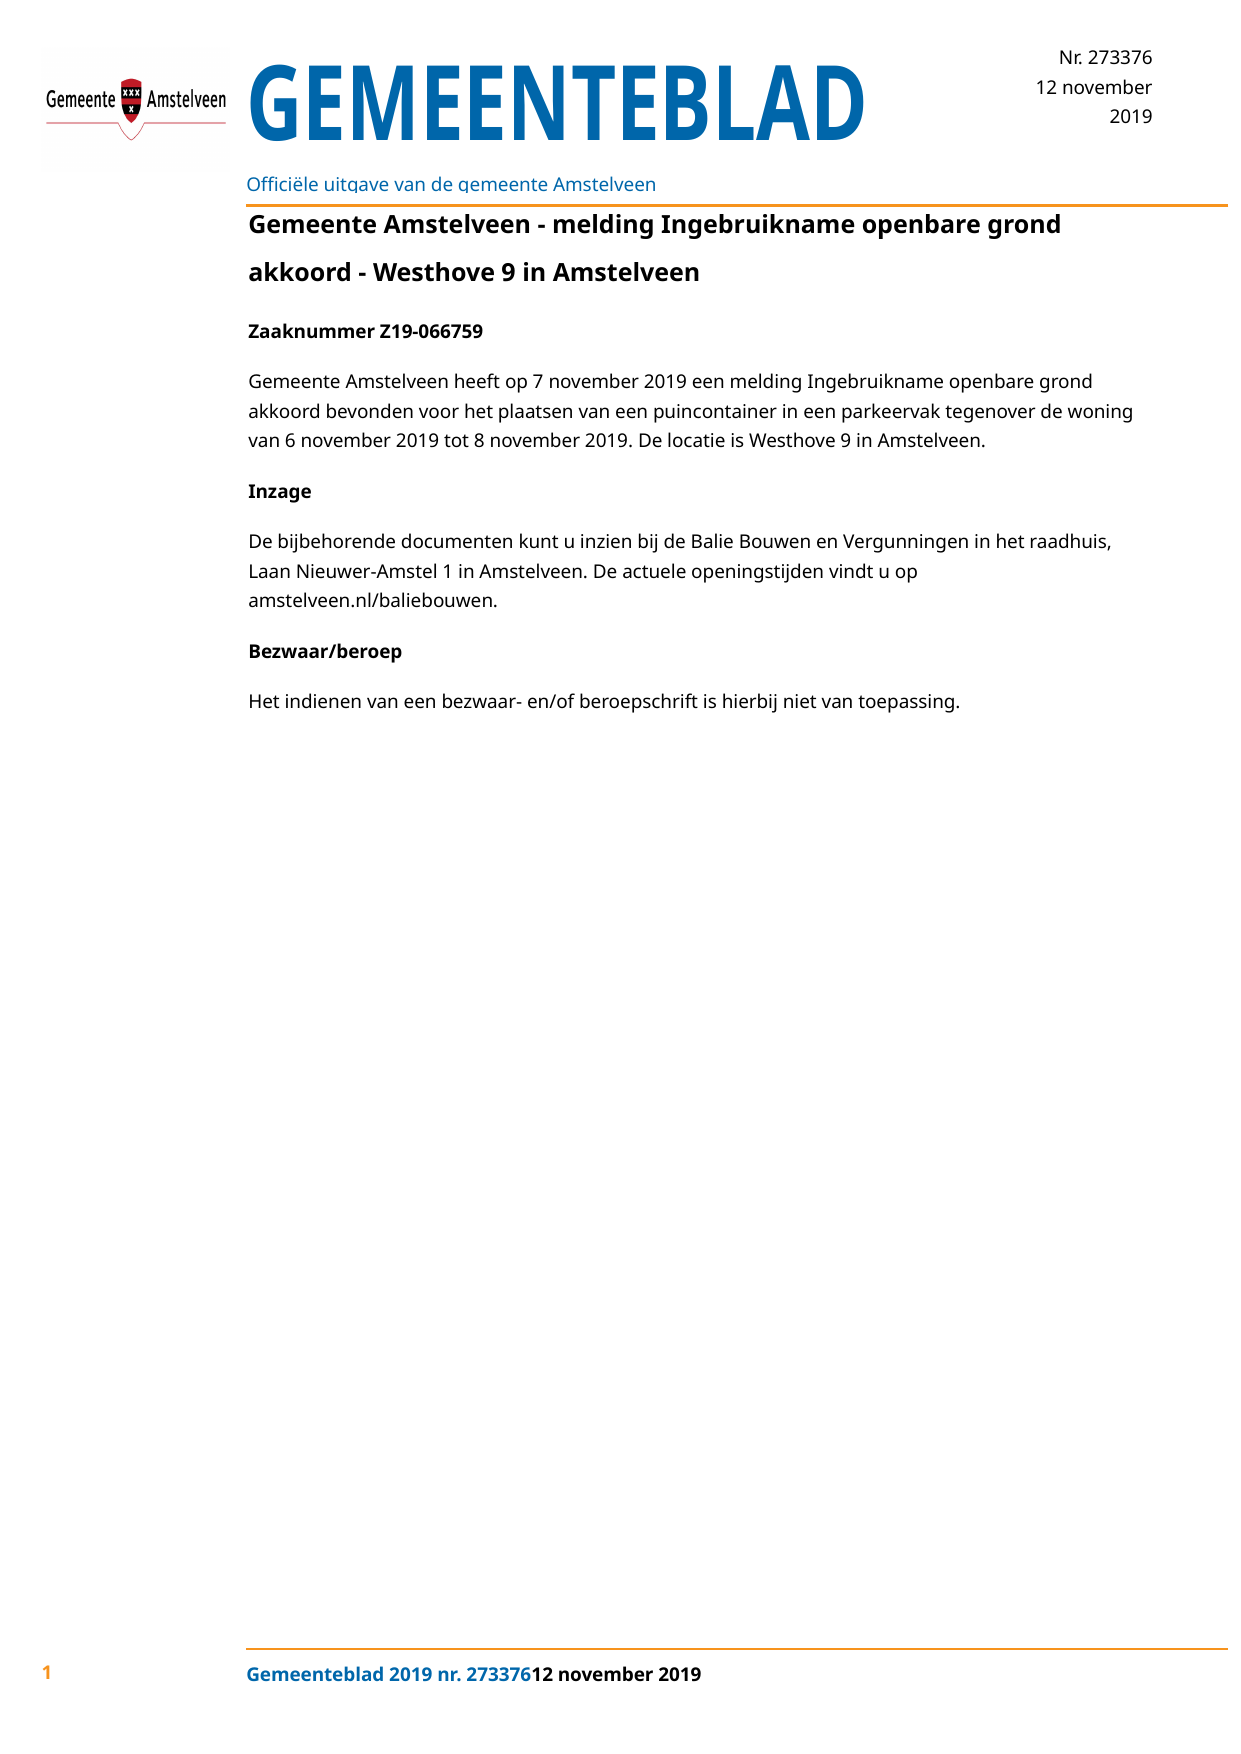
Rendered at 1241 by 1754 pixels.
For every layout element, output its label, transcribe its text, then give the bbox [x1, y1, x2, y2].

text Gemeente Amstelveen - melding Ingebruikname openbare grond akkoord - Westhove 9 in Amstelveen [248, 207, 1152, 288]
text Inzage [248, 478, 1152, 504]
text Zaaknummer Z19-066759 [248, 318, 1152, 344]
text Gemeente Amstelveen heeft op 7 november 2019 een melding Ingebruikname openbare grond akkoord bevonden voor het plaatsen van een puincontainer in een parkeervak tegenover de woning van 6 november 2019 tot 8 november 2019. De locatie is Westhove 9 in Amstelveen. [248, 368, 1152, 453]
picture [41, 47, 231, 172]
text Bezwaar/beroep [248, 638, 1152, 664]
text Het indienen van een bezwaar- en/of beroepschrift is hierbij niet van toepassing. [248, 688, 1152, 714]
text De bijbehorende documenten kunt u inzien bij de Balie Bouwen en Vergunningen in het raadhuis, Laan Nieuwer-Amstel 1 in Amstelveen. De actuele openingstijden vindt u op amstelveen.nl/baliebouwen. [248, 528, 1152, 613]
